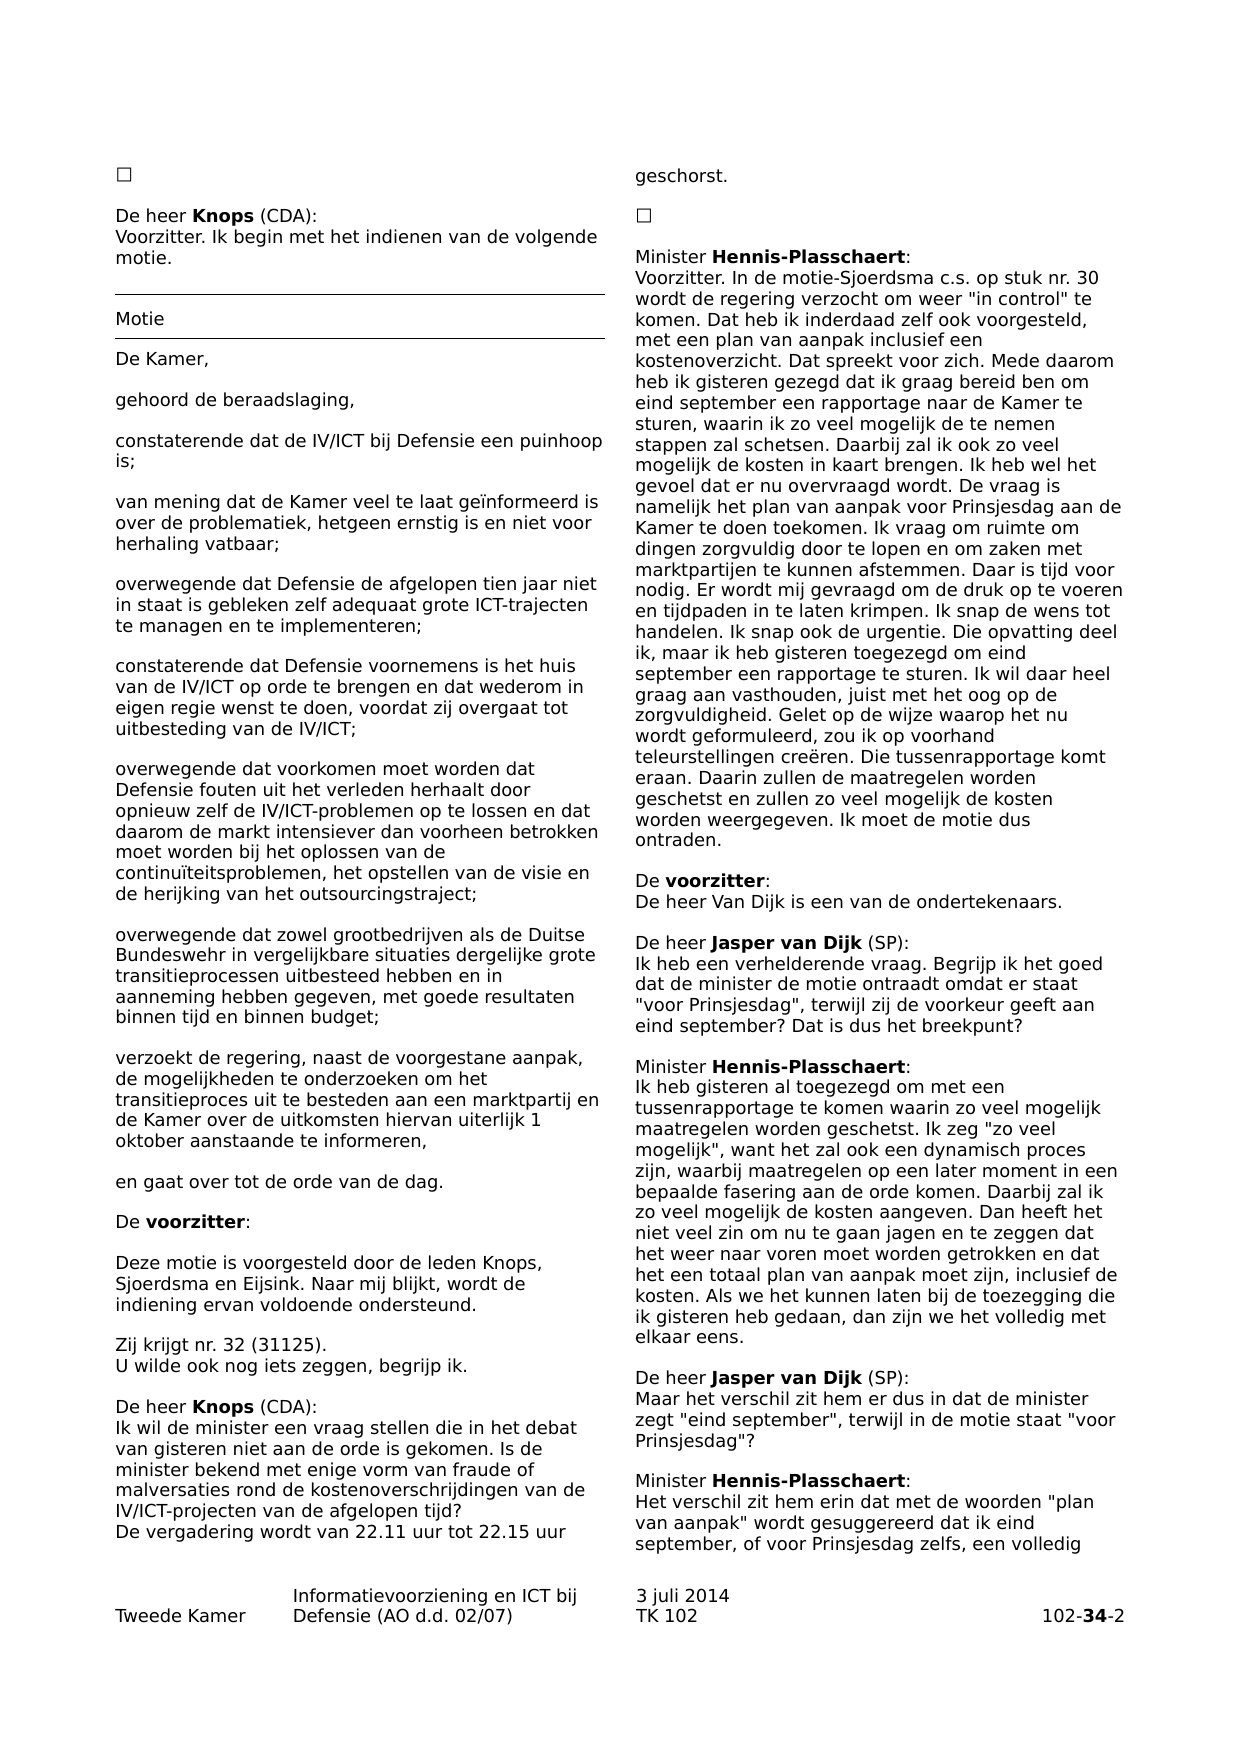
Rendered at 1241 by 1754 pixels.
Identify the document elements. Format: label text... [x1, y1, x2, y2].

text Voorzitter. In de motie-Sjoerdsma c.s. op stuk nr. 30 wordt de regering verzocht om weer "in control" te komen. Dat heb ik inderdaad zelf ook voorgesteld, met een plan van aanpak inclusief een kostenoverzicht. Dat spreekt voor zich. Mede daarom heb ik gisteren gezegd dat ik graag bereid ben om eind september een rapportage naar de Kamer te sturen, waarin ik zo veel mogelijk de te nemen stappen zal schetsen. Daarbij zal ik ook zo veel mogelijk de kosten in kaart brengen. Ik heb wel het gevoel dat er nu overvraagd wordt. De vraag is namelijk het plan van aanpak voor Prinsjesdag aan de Kamer te doen toekomen. Ik vraag om ruimte om dingen zorgvuldig door te lopen en om zaken met marktpartijen te kunnen afstemmen. Daar is tijd voor nodig. Er wordt mij gevraagd om de druk op te voeren en tijdpaden in te laten krimpen. Ik snap de wens tot handelen. Ik snap ook de urgentie. Die opvatting deel ik, maar ik heb gisteren toegezegd om eind september een rapportage te sturen. Ik wil daar heel graag aan vasthouden, juist met het oog op de zorgvuldigheid. Gelet op de wijze waarop het nu wordt geformuleerd, zou ik op voorhand teleurstellingen creëren. Die tussenrapportage komt eraan. Daarin zullen de maatregelen worden geschetst en zullen zo veel mogelijk de kosten worden weergegeven. Ik moet de motie dus ontraden. [635, 268, 1125, 851]
text De heer Jasper van Dijk (SP): [635, 1368, 1125, 1389]
text verzoekt de regering, naast de voorgestane aanpak, de mogelijkheden te onderzoeken om het transitieproces uit te besteden aan een marktpartij en de Kamer over de uitkomsten hiervan uiterlijk 1 oktober aanstaande te informeren, [115, 1048, 605, 1152]
text Minister Hennis-Plasschaert: [635, 1471, 1125, 1492]
text overwegende dat Defensie de afgelopen tien jaar niet in staat is gebleken zelf adequaat grote ICT-trajecten te managen en te implementeren; [115, 574, 605, 636]
text ⬜ [115, 165, 605, 186]
text U wilde ook nog iets zeggen, begrijp ik. [115, 1356, 605, 1377]
text Ik heb gisteren al toegezegd om met een tussenrapportage te komen waarin zo veel mogelijk maatregelen worden geschetst. Ik zeg "zo veel mogelijk", want het zal ook een dynamisch proces zijn, waarbij maatregelen op een later moment in een bepaalde fasering aan de orde komen. Daarbij zal ik zo veel mogelijk de kosten aangeven. Dan heeft het niet veel zin om nu te gaan jagen en te zeggen dat het weer naar voren moet worden getrokken en dat het een totaal plan van aanpak moet zijn, inclusief de kosten. Als we het kunnen laten bij de toezegging die ik gisteren heb gedaan, dan zijn we het volledig met elkaar eens. [635, 1077, 1125, 1348]
text overwegende dat voorkomen moet worden dat Defensie fouten uit het verleden herhaalt door opnieuw zelf de IV/ICT-problemen op te lossen en dat daarom de markt intensiever dan voorheen betrokken moet worden bij het oplossen van de continuïteitsproblemen, het opstellen van de visie en de herijking van het outsourcingstraject; [115, 759, 605, 904]
text constaterende dat de IV/ICT bij Defensie een puinhoop is; [115, 431, 605, 472]
text overwegende dat zowel grootbedrijven als de Duitse Bundeswehr in vergelijkbare situaties dergelijke grote transitieprocessen uitbesteed hebben en in aanneming hebben gegeven, met goede resultaten binnen tijd en binnen budget; [115, 924, 605, 1028]
text van mening dat de Kamer veel te laat geïnformeerd is over de problematiek, hetgeen ernstig is en niet voor herhaling vatbaar; [115, 492, 605, 554]
text De voorzitter: [635, 871, 1125, 892]
text ⬜ [635, 206, 1125, 227]
text en gaat over tot de orde van de dag. [115, 1172, 605, 1192]
text constaterende dat Defensie voornemens is het huis van de IV/ICT op orde te brengen en dat wederom in eigen regie wenst te doen, voordat zij overgaat tot uitbesteding van de IV/ICT; [115, 656, 605, 739]
text Zij krijgt nr. 32 (31125). [115, 1335, 605, 1356]
text De heer Knops (CDA): [115, 206, 605, 227]
text Maar het verschil zit hem er dus in dat de minister zegt "eind september", terwijl in de motie staat "voor Prinsjesdag"? [635, 1389, 1125, 1451]
text Minister Hennis-Plasschaert: [635, 247, 1125, 268]
text De Kamer, [115, 349, 605, 370]
text De voorzitter: [115, 1212, 605, 1233]
text De heer Van Dijk is een van de ondertekenaars. [635, 892, 1125, 912]
text Deze motie is voorgesteld door de leden Knops, Sjoerdsma en Eijsink. Naar mij blijkt, wordt de indiening ervan voldoende ondersteund. [115, 1253, 605, 1315]
text Ik wil de minister een vraag stellen die in het debat van gisteren niet aan de orde is gekomen. Is de minister bekend met enige vorm van fraude of malversaties rond de kostenoverschrijdingen van de IV/ICT-projecten van de afgelopen tijd? [115, 1418, 605, 1522]
text Minister Hennis-Plasschaert: [635, 1057, 1125, 1077]
text Ik heb een verhelderende vraag. Begrijp ik het goed dat de minister de motie ontraadt omdat er staat "voor Prinsjesdag", terwijl zij de voorkeur geeft aan eind september? Dat is dus het breekpunt? [635, 953, 1125, 1037]
text geschorst. [635, 165, 1125, 186]
text De heer Jasper van Dijk (SP): [635, 932, 1125, 953]
text Motie [115, 308, 605, 329]
text Voorzitter. Ik begin met het indienen van de volgende motie. [115, 227, 605, 268]
text Het verschil zit hem erin dat met de woorden "plan van aanpak" wordt gesuggereerd dat ik eind september, of voor Prinsjesdag zelfs, een volledig [635, 1492, 1125, 1554]
text De vergadering wordt van 22.11 uur tot 22.15 uur [115, 1522, 605, 1543]
text De heer Knops (CDA): [115, 1397, 605, 1418]
text gehoord de beraadslaging, [115, 390, 605, 411]
